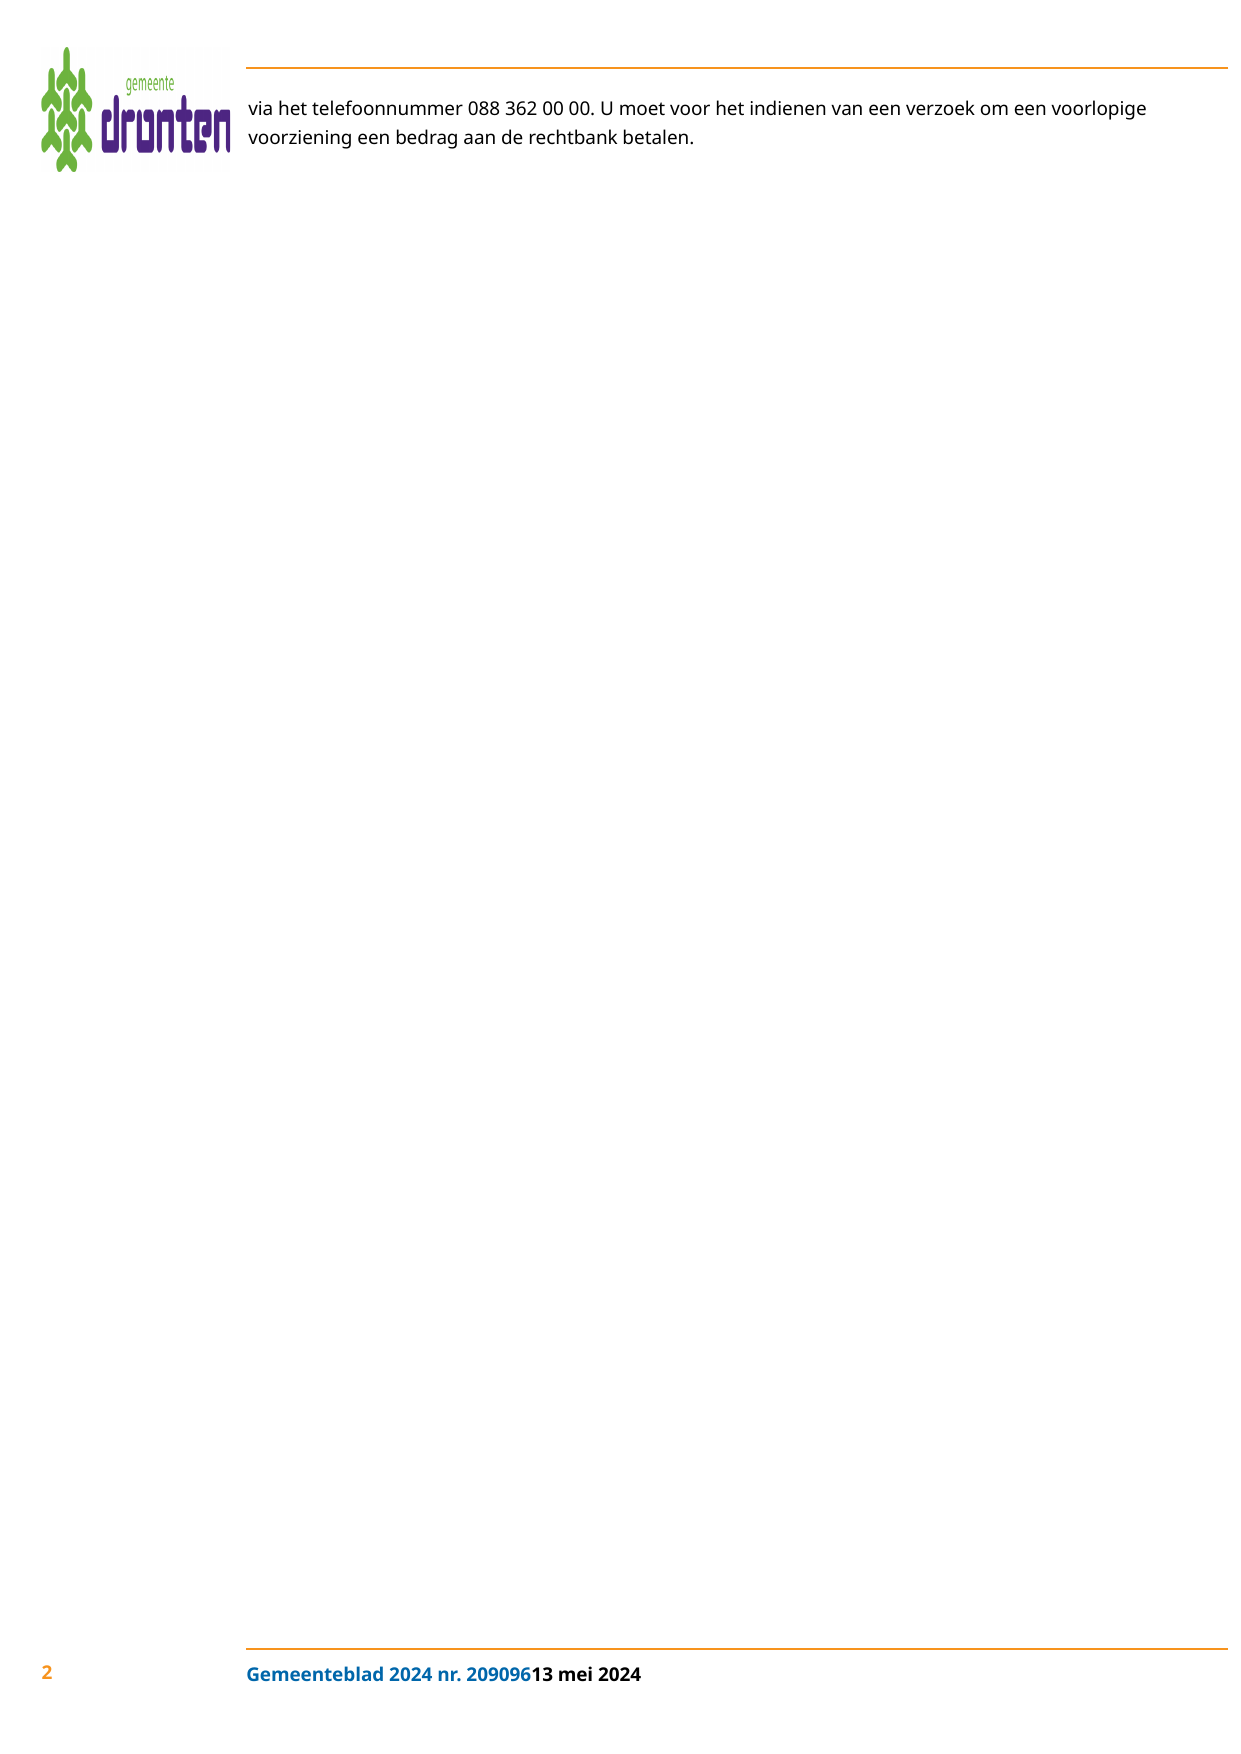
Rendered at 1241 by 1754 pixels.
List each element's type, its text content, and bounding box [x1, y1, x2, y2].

text via het telefoonnummer 088 362 00 00. U moet voor het indienen van een verzoek om een voorlopige voorziening een bedrag aan de rechtbank betalen. [248, 95, 1152, 150]
picture [41, 47, 231, 172]
